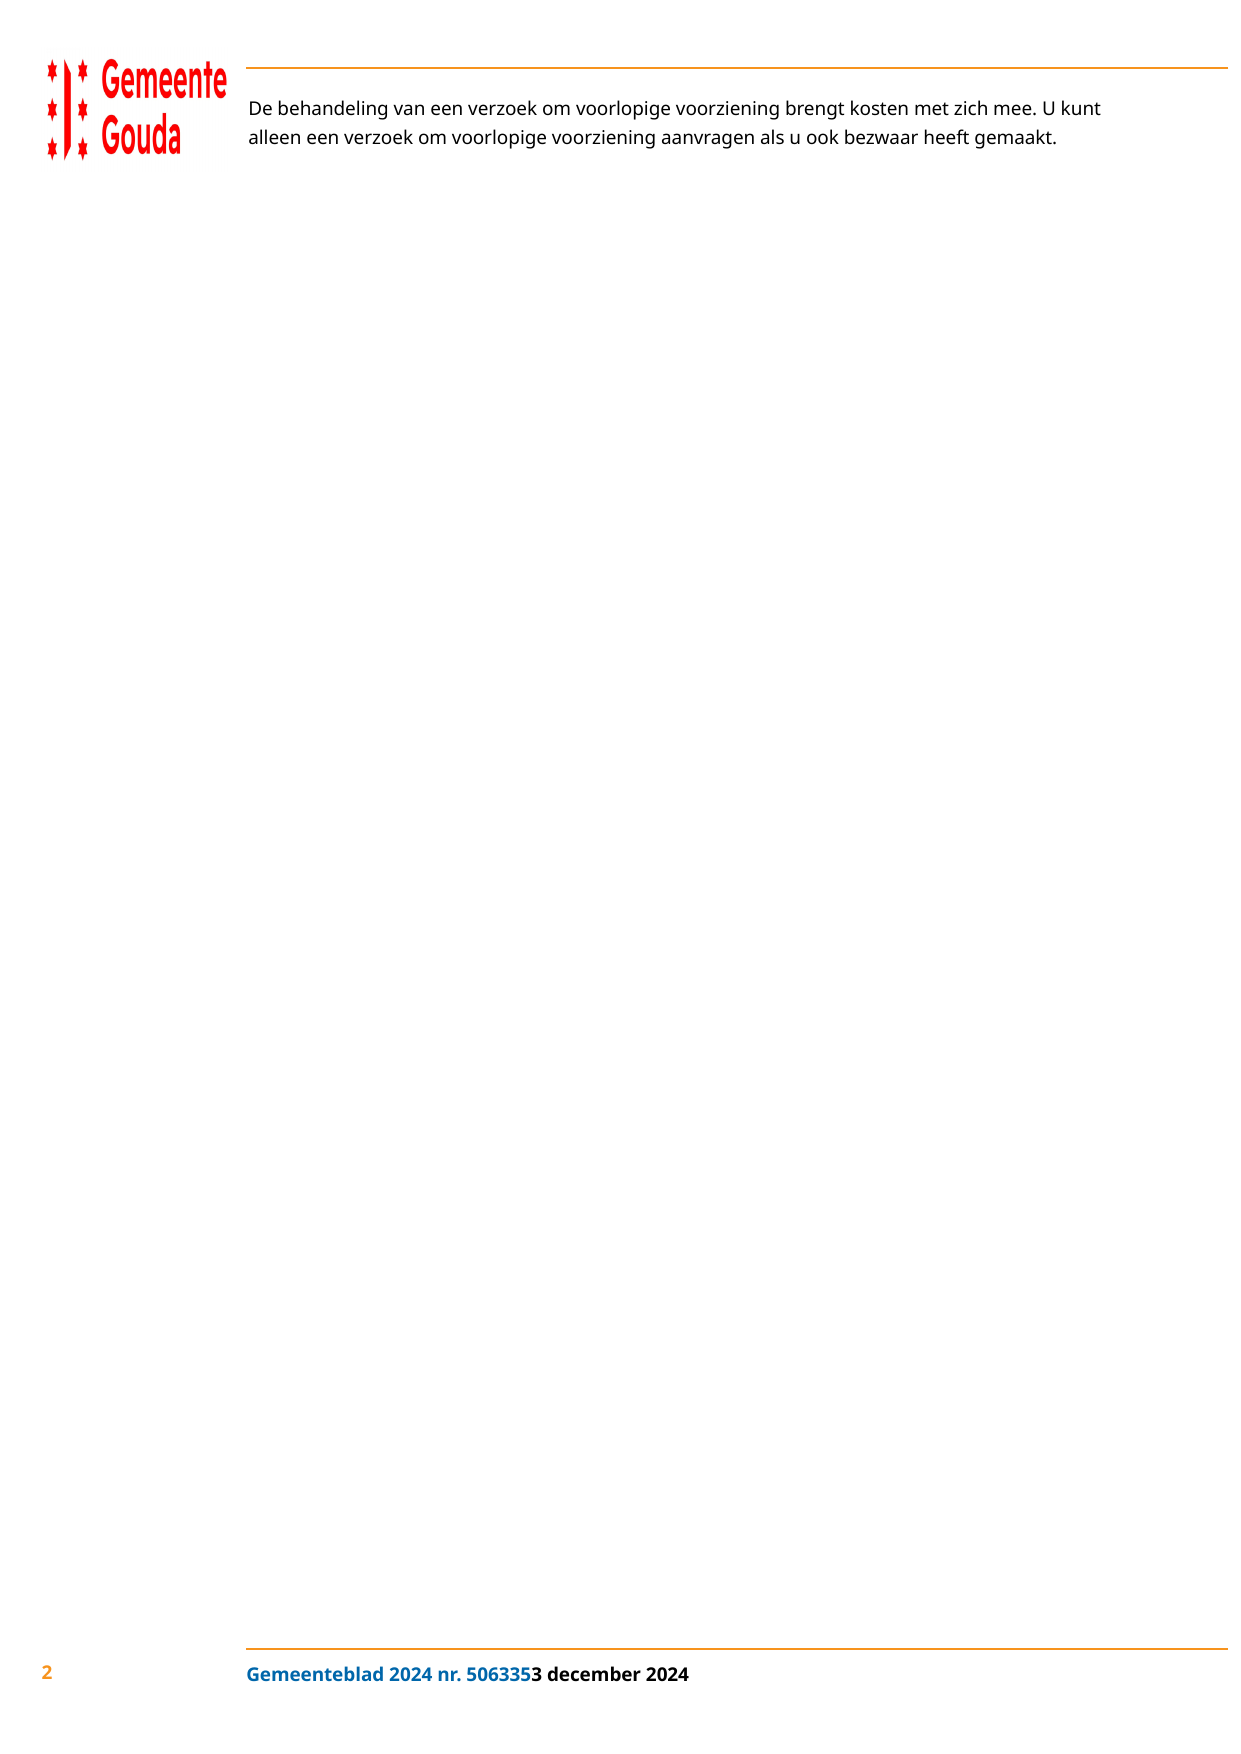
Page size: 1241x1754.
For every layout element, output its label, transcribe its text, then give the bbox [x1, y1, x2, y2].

picture [41, 47, 231, 172]
text De behandeling van een verzoek om voorlopige voorziening brengt kosten met zich mee. U kunt alleen een verzoek om voorlopige voorziening aanvragen als u ook bezwaar heeft gemaakt. [248, 95, 1152, 150]
